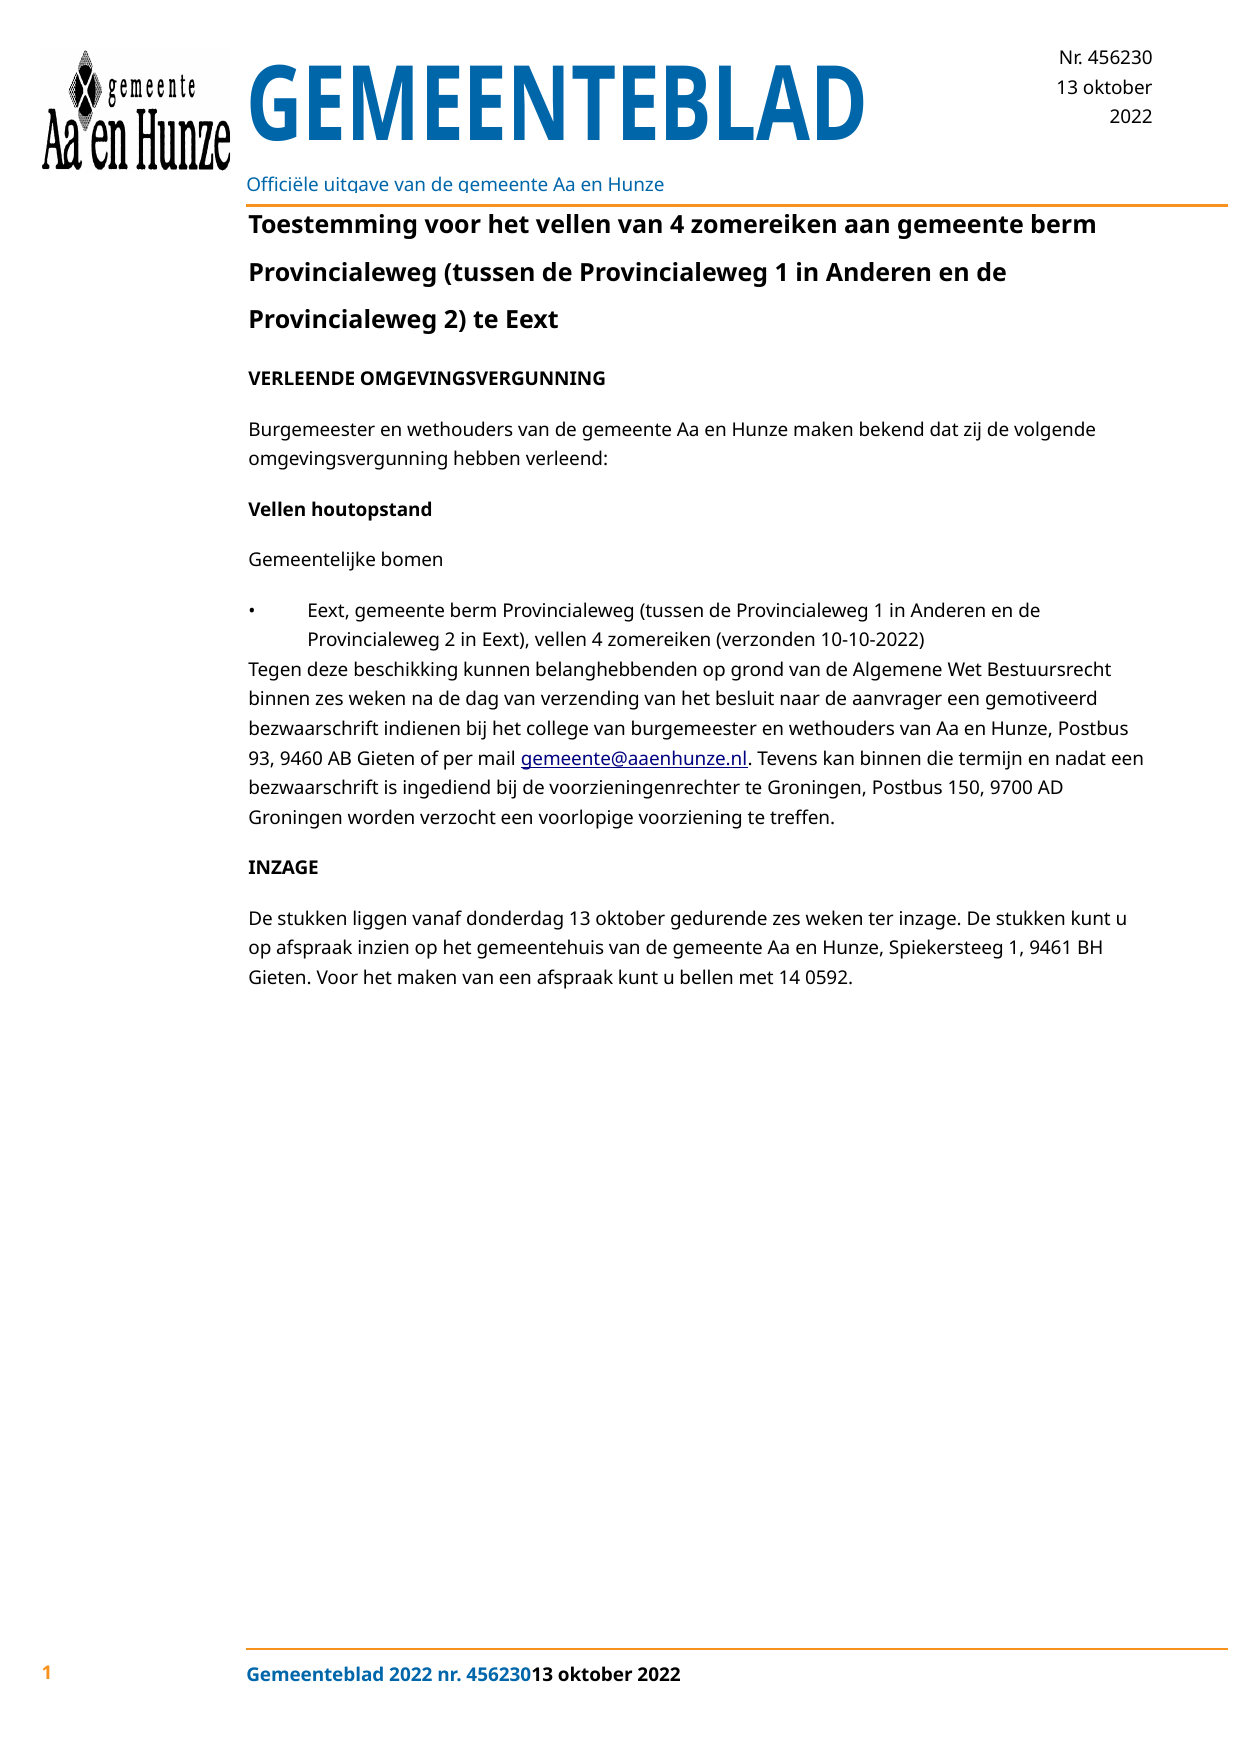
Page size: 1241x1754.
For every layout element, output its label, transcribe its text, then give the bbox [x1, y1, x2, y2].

text VERLEENDE OMGEVINGSVERGUNNING [248, 366, 1152, 391]
text Gemeentelijke bomen [248, 546, 1152, 572]
text Toestemming voor het vellen van 4 zomereiken aan gemeente berm Provincialeweg (tussen de Provincialeweg 1 in Anderen en de Provincialeweg 2) te Eext [248, 207, 1152, 336]
text Burgemeester en wethouders van de gemeente Aa en Hunze maken bekend dat zij de volgende omgevingsvergunning hebben verleend: [248, 416, 1152, 471]
text De stukken liggen vanaf donderdag 13 oktober gedurende zes weken ter inzage. De stukken kunt u op afspraak inzien op het gemeentehuis van de gemeente Aa en Hunze, Spiekersteeg 1, 9461 BH Gieten. Voor het maken van een afspraak kunt u bellen met 14 0592. [248, 905, 1152, 989]
list Eext, gemeente berm Provincialeweg (tussen de Provincialeweg 1 in Anderen en de Provincialeweg 2 in Eext), vellen 4 zomereiken (verzonden 10-10-2022) [248, 597, 1152, 652]
text Tegen deze beschikking kunnen belanghebbenden op grond van de Algemene Wet Bestuursrecht binnen zes weken na de dag van verzending van het besluit naar de aanvrager een gemotiveerd bezwaarschrift indienen bij het college van burgemeester en wethouders van Aa en Hunze, Postbus 93, 9460 AB Gieten of per mail gemeente@aaenhunze.nl. Tevens kan binnen die termijn en nadat een bezwaarschrift is ingediend bij de voorzieningenrechter te Groningen, Postbus 150, 9700 AD Groningen worden verzocht een voorlopige voorziening te treffen. [248, 656, 1152, 829]
picture [41, 47, 231, 172]
text Vellen houtopstand [248, 496, 1152, 522]
text INZAGE [248, 854, 1152, 880]
